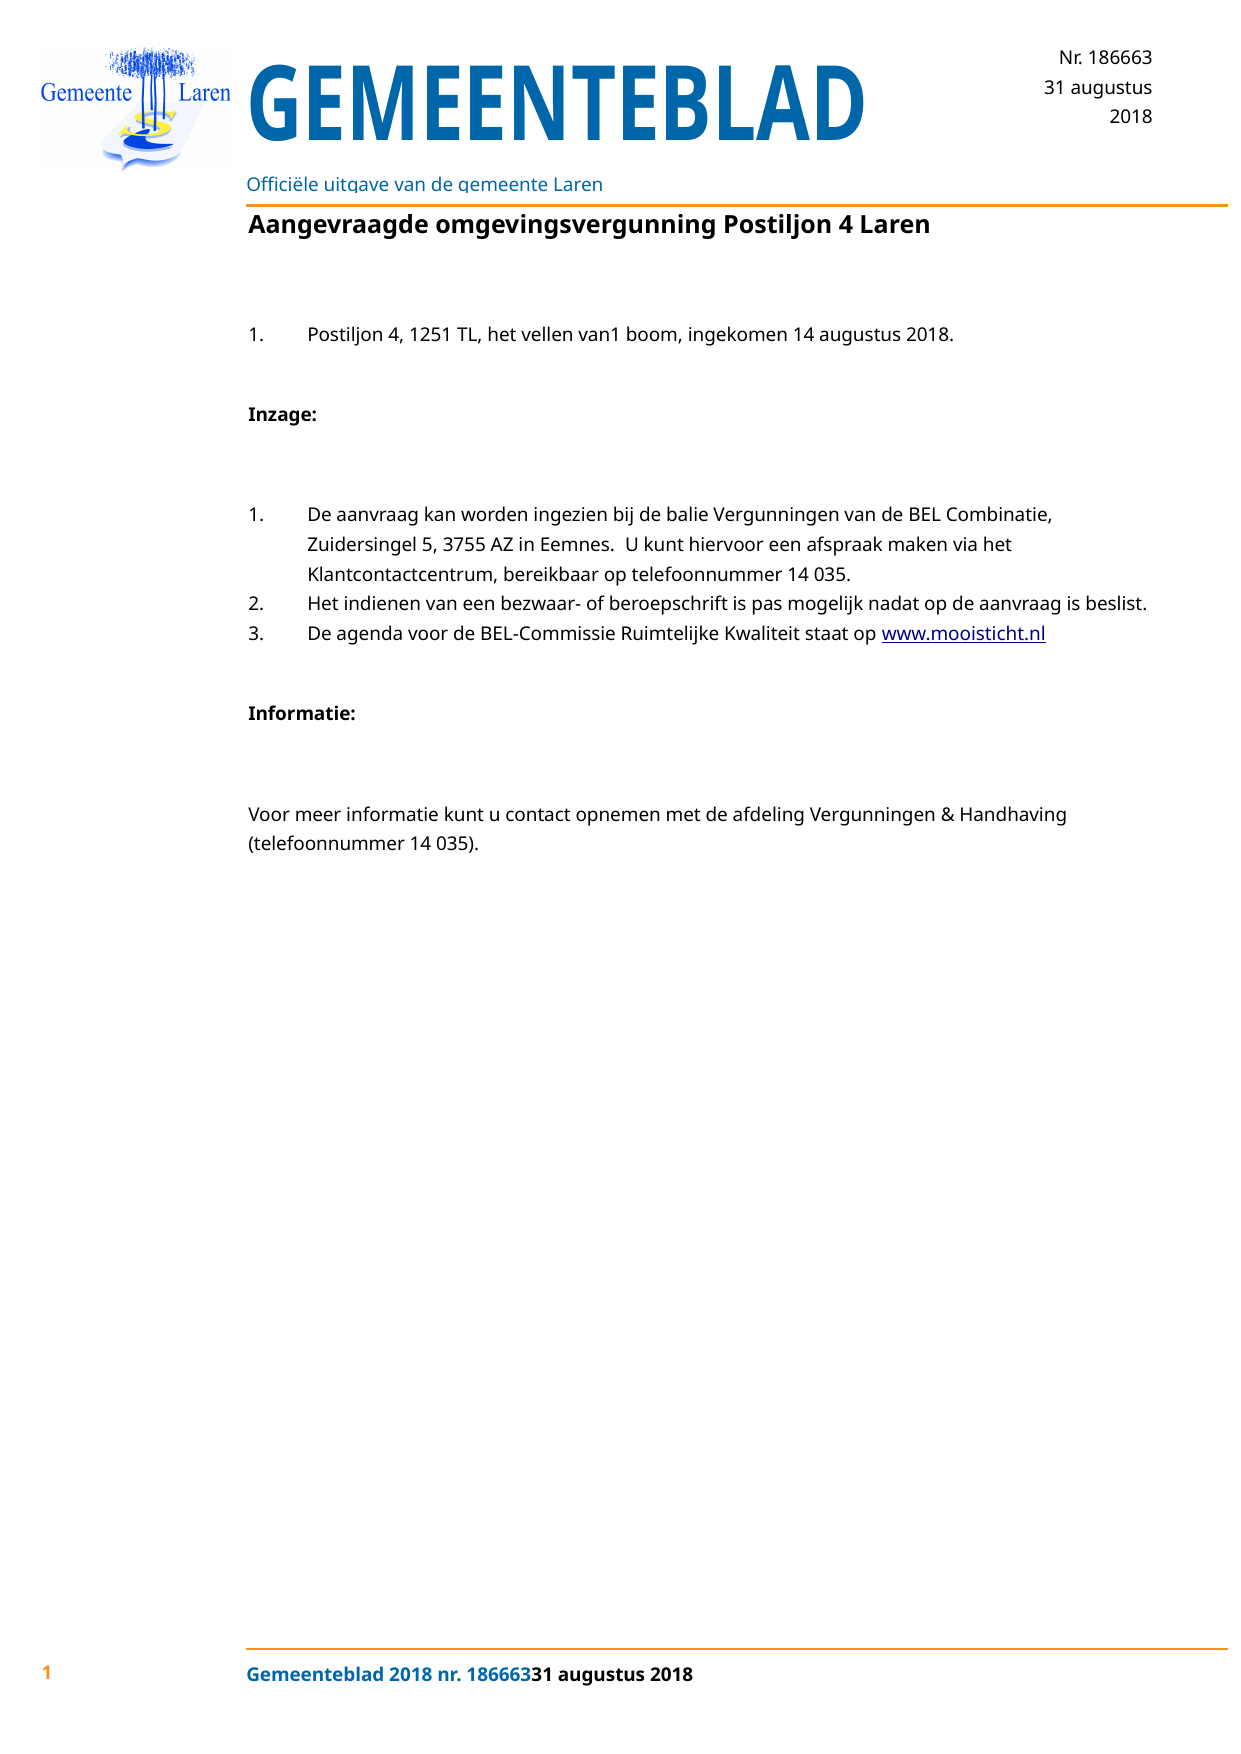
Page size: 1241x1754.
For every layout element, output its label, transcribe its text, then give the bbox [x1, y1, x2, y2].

list Het indienen van een bezwaar- of beroepschrift is pas mogelijk nadat op de aanvraag is beslist. [248, 590, 1152, 616]
list De aanvraag kan worden ingezien bij de balie Vergunningen van de BEL Combinatie, Zuidersingel 5, 3755 AZ in Eemnes. U kunt hiervoor een afspraak maken via het Klantcontactcentrum, bereikbaar op telefoonnummer 14 035. [248, 502, 1152, 586]
text Voor meer informatie kunt u contact opnemen met de afdeling Vergunningen & Handhaving (telefoonnummer 14 035). [248, 801, 1152, 856]
list Postiljon 4, 1251 TL, het vellen van1 boom, ingekomen 14 augustus 2018. [248, 321, 1152, 346]
list De agenda voor de BEL-Commissie Ruimtelijke Kwaliteit staat op www.mooisticht.nl [248, 620, 1152, 646]
text Informatie: [248, 700, 1152, 726]
picture [41, 47, 231, 172]
text Inzage: [248, 401, 1152, 426]
text Aangevraagde omgevingsvergunning Postiljon 4 Laren [248, 207, 1152, 241]
